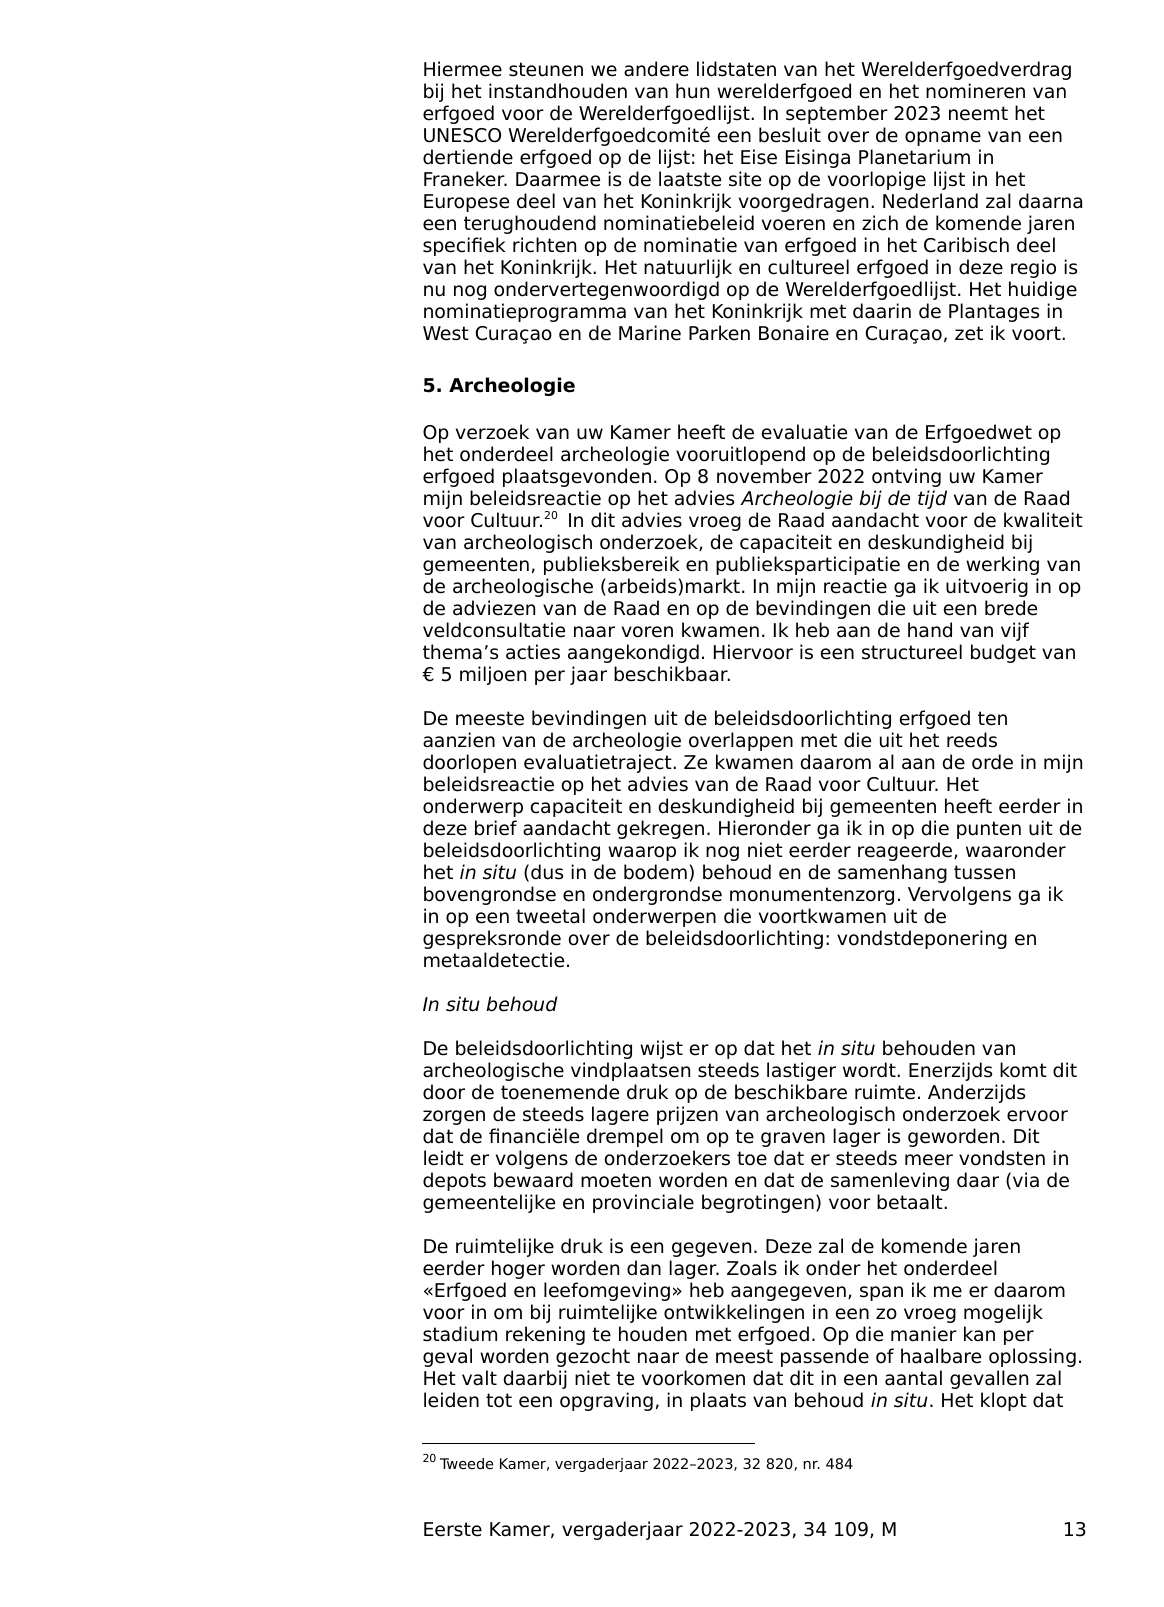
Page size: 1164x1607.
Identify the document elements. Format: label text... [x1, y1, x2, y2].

text De meeste bevindingen uit de beleidsdoorlichting erfgoed ten aanzien van de archeologie overlappen met die uit het reeds doorlopen evaluatietraject. Ze kwamen daarom al aan de orde in mijn beleidsreactie op het advies van de Raad voor Cultuur. Het onderwerp capaciteit en deskundigheid bij gemeenten heeft eerder in deze brief aandacht gekregen. Hieronder ga ik in op die punten uit de beleidsdoorlichting waarop ik nog niet eerder reageerde, waaronder het in situ (dus in de bodem) behoud en de samenhang tussen bovengrondse en ondergrondse monumentenzorg. Vervolgens ga ik in op een tweetal onderwerpen die voortkwamen uit de gespreksronde over de beleidsdoorlichting: vondstdeponering en metaaldetectie. [422, 708, 1087, 971]
text Op verzoek van uw Kamer heeft de evaluatie van de Erfgoedwet op het onderdeel archeologie vooruitlopend op de beleidsdoorlichting erfgoed plaatsgevonden. Op 8 november 2022 ontving uw Kamer mijn beleidsreactie op het advies Archeologie bij de tijd van de Raad voor Cultuur. In dit advies vroeg de Raad aandacht voor de kwaliteit van archeologisch onderzoek, de capaciteit en deskundigheid bij gemeenten, publieksbereik en publieksparticipatie en de werking van de archeologische (arbeids)markt. In mijn reactie ga ik uitvoerig in op de adviezen van de Raad en op de bevindingen die uit een brede veldconsultatie naar voren kwamen. Ik heb aan de hand van vijf thema’s acties aangekondigd. Hiervoor is een structureel budget van € 5 miljoen per jaar beschikbaar. [422, 422, 1087, 686]
subtitle 5. Archeologie [422, 375, 1087, 397]
subtitle In situ behoud [422, 994, 1087, 1016]
text De ruimtelijke druk is een gegeven. Deze zal de komende jaren eerder hoger worden dan lager. Zoals ik onder het onderdeel «Erfgoed en leefomgeving» heb aangegeven, span ik me er daarom voor in om bij ruimtelijke ontwikkelingen in een zo vroeg mogelijk stadium rekening te houden met erfgoed. Op die manier kan per geval worden gezocht naar de meest passende of haalbare oplossing. Het valt daarbij niet te voorkomen dat dit in een aantal gevallen zal leiden tot een opgraving, in plaats van behoud in situ. Het klopt dat [422, 1236, 1087, 1412]
text Tweede Kamer, vergaderjaar 2022–2023, 32 820, nr. 484 [422, 1452, 1087, 1474]
text Hiermee steunen we andere lidstaten van het Werelderfgoedverdrag bij het instandhouden van hun werelderfgoed en het nomineren van erfgoed voor de Werelderfgoedlijst. In september 2023 neemt het UNESCO Werelderfgoedcomité een besluit over de opname van een dertiende erfgoed op de lijst: het Eise Eisinga Planetarium in Franeker. Daarmee is de laatste site op de voorlopige lijst in het Europese deel van het Koninkrijk voorgedragen. Nederland zal daarna een terughoudend nominatiebeleid voeren en zich de komende jaren specifiek richten op de nominatie van erfgoed in het Caribisch deel van het Koninkrijk. Het natuurlijk en cultureel erfgoed in deze regio is nu nog ondervertegenwoordigd op de Werelderfgoedlijst. Het huidige nominatieprogramma van het Koninkrijk met daarin de Plantages in West Curaçao en de Marine Parken Bonaire en Curaçao, zet ik voort. [422, 59, 1087, 345]
text De beleidsdoorlichting wijst er op dat het in situ behouden van archeologische vindplaatsen steeds lastiger wordt. Enerzijds komt dit door de toenemende druk op de beschikbare ruimte. Anderzijds zorgen de steeds lagere prijzen van archeologisch onderzoek ervoor dat de financiële drempel om op te graven lager is geworden. Dit leidt er volgens de onderzoekers toe dat er steeds meer vondsten in depots bewaard moeten worden en dat de samenleving daar (via de gemeentelijke en provinciale begrotingen) voor betaalt. [422, 1038, 1087, 1214]
